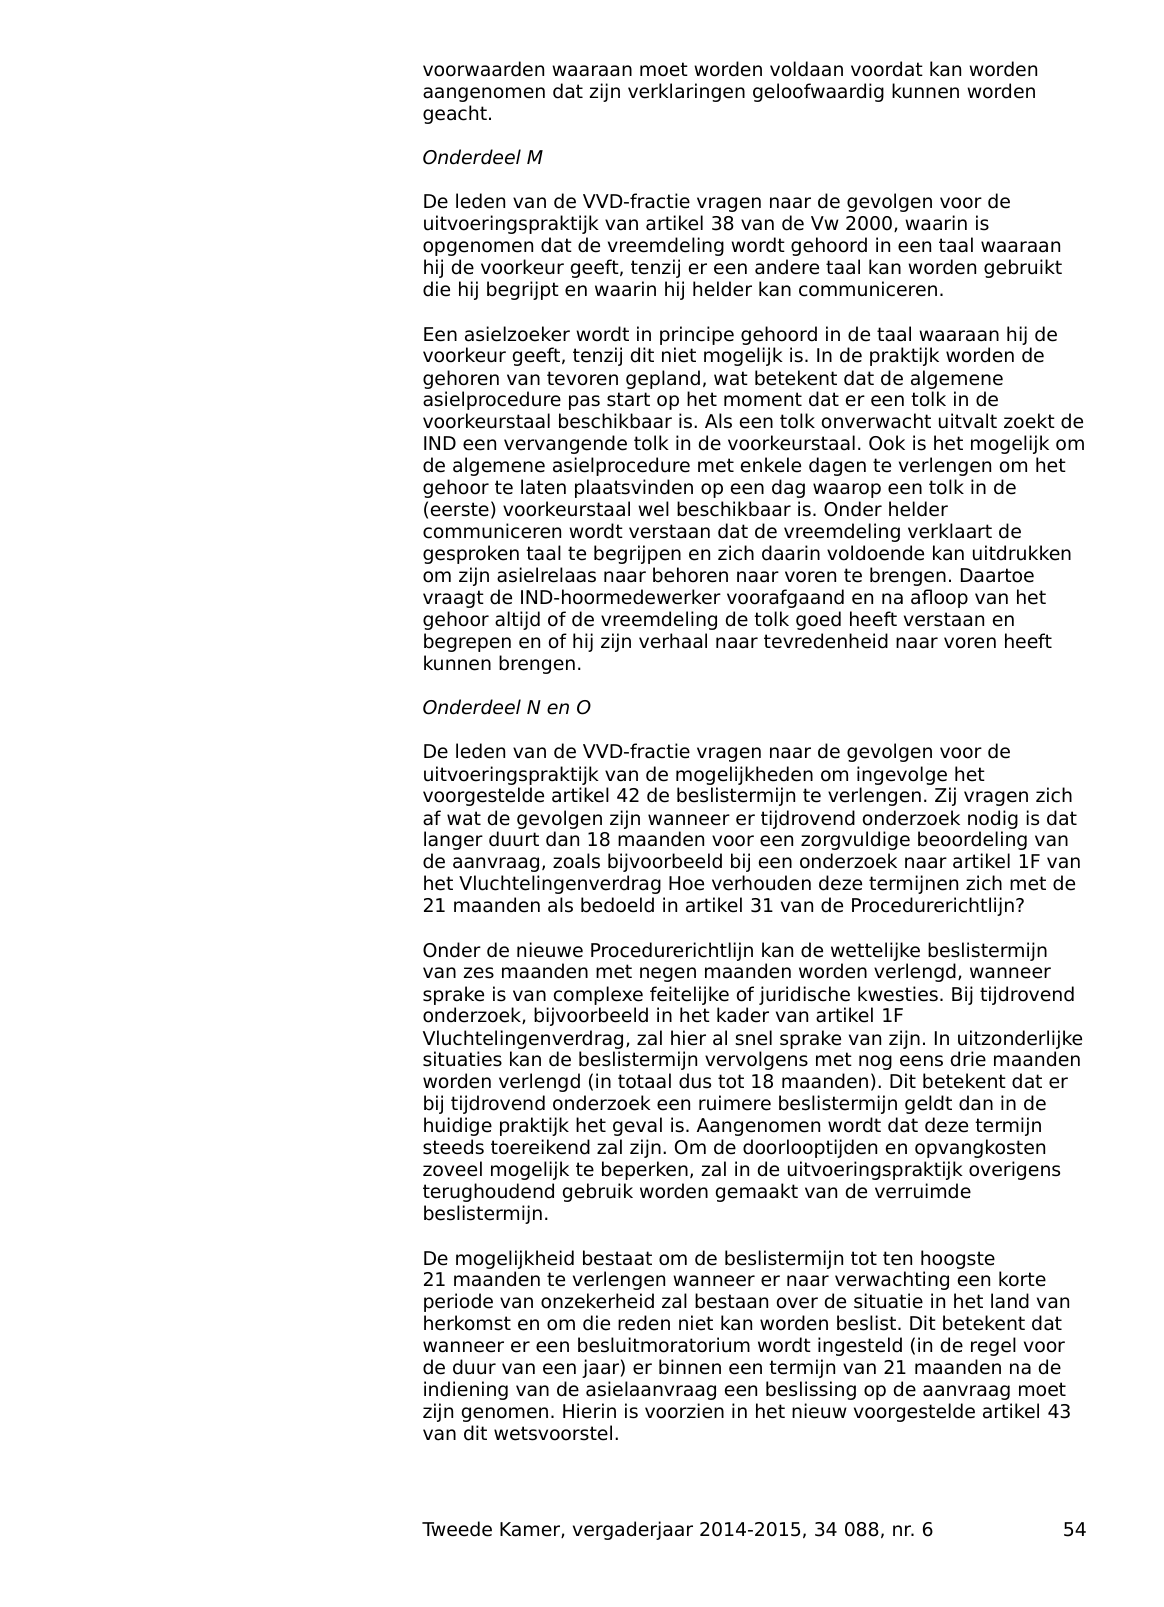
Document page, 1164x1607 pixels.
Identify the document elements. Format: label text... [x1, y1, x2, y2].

text Een asielzoeker wordt in principe gehoord in de taal waaraan hij de voorkeur geeft, tenzij dit niet mogelijk is. In de praktijk worden de gehoren van tevoren gepland, wat betekent dat de algemene asielprocedure pas start op het moment dat er een tolk in de voorkeurstaal beschikbaar is. Als een tolk onverwacht uitvalt zoekt de IND een vervangende tolk in de voorkeurstaal. Ook is het mogelijk om de algemene asielprocedure met enkele dagen te verlengen om het gehoor te laten plaatsvinden op een dag waarop een tolk in de (eerste) voorkeurstaal wel beschikbaar is. Onder helder communiceren wordt verstaan dat de vreemdeling verklaart de gesproken taal te begrijpen en zich daarin voldoende kan uitdrukken om zijn asielrelaas naar behoren naar voren te brengen. Daartoe vraagt de IND-hoormedewerker voorafgaand en na afloop van het gehoor altijd of de vreemdeling de tolk goed heeft verstaan en begrepen en of hij zijn verhaal naar tevredenheid naar voren heeft kunnen brengen. [422, 323, 1087, 675]
text voorwaarden waaraan moet worden voldaan voordat kan worden aangenomen dat zijn verklaringen geloofwaardig kunnen worden geacht. [422, 59, 1087, 125]
text De leden van de VVD-fractie vragen naar de gevolgen voor de uitvoeringspraktijk van artikel 38 van de Vw 2000, waarin is opgenomen dat de vreemdeling wordt gehoord in een taal waaraan hij de voorkeur geeft, tenzij er een andere taal kan worden gebruikt die hij begrijpt en waarin hij helder kan communiceren. [422, 191, 1087, 301]
text Onder de nieuwe Procedurerichtlijn kan de wettelijke beslistermijn van zes maanden met negen maanden worden verlengd, wanneer sprake is van complexe feitelijke of juridische kwesties. Bij tijdrovend onderzoek, bijvoorbeeld in het kader van artikel 1F Vluchtelingenverdrag, zal hier al snel sprake van zijn. In uitzonderlijke situaties kan de beslistermijn vervolgens met nog eens drie maanden worden verlengd (in totaal dus tot 18 maanden). Dit betekent dat er bij tijdrovend onderzoek een ruimere beslistermijn geldt dan in de huidige praktijk het geval is. Aangenomen wordt dat deze termijn steeds toereikend zal zijn. Om de doorlooptijden en opvangkosten zoveel mogelijk te beperken, zal in de uitvoeringspraktijk overigens terughoudend gebruik worden gemaakt van de verruimde beslistermijn. [422, 939, 1087, 1225]
subtitle Onderdeel M [422, 147, 1087, 169]
subtitle Onderdeel N en O [422, 697, 1087, 719]
text De leden van de VVD-fractie vragen naar de gevolgen voor de uitvoeringspraktijk van de mogelijkheden om ingevolge het voorgestelde artikel 42 de beslistermijn te verlengen. Zij vragen zich af wat de gevolgen zijn wanneer er tijdrovend onderzoek nodig is dat langer duurt dan 18 maanden voor een zorgvuldige beoordeling van de aanvraag, zoals bijvoorbeeld bij een onderzoek naar artikel 1F van het Vluchtelingenverdrag Hoe verhouden deze termijnen zich met de 21 maanden als bedoeld in artikel 31 van de Procedurerichtlijn? [422, 741, 1087, 917]
text De mogelijkheid bestaat om de beslistermijn tot ten hoogste 21 maanden te verlengen wanneer er naar verwachting een korte periode van onzekerheid zal bestaan over de situatie in het land van herkomst en om die reden niet kan worden beslist. Dit betekent dat wanneer er een besluitmoratorium wordt ingesteld (in de regel voor de duur van een jaar) er binnen een termijn van 21 maanden na de indiening van de asielaanvraag een beslissing op de aanvraag moet zijn genomen. Hierin is voorzien in het nieuw voorgestelde artikel 43 van dit wetsvoorstel. [422, 1247, 1087, 1445]
